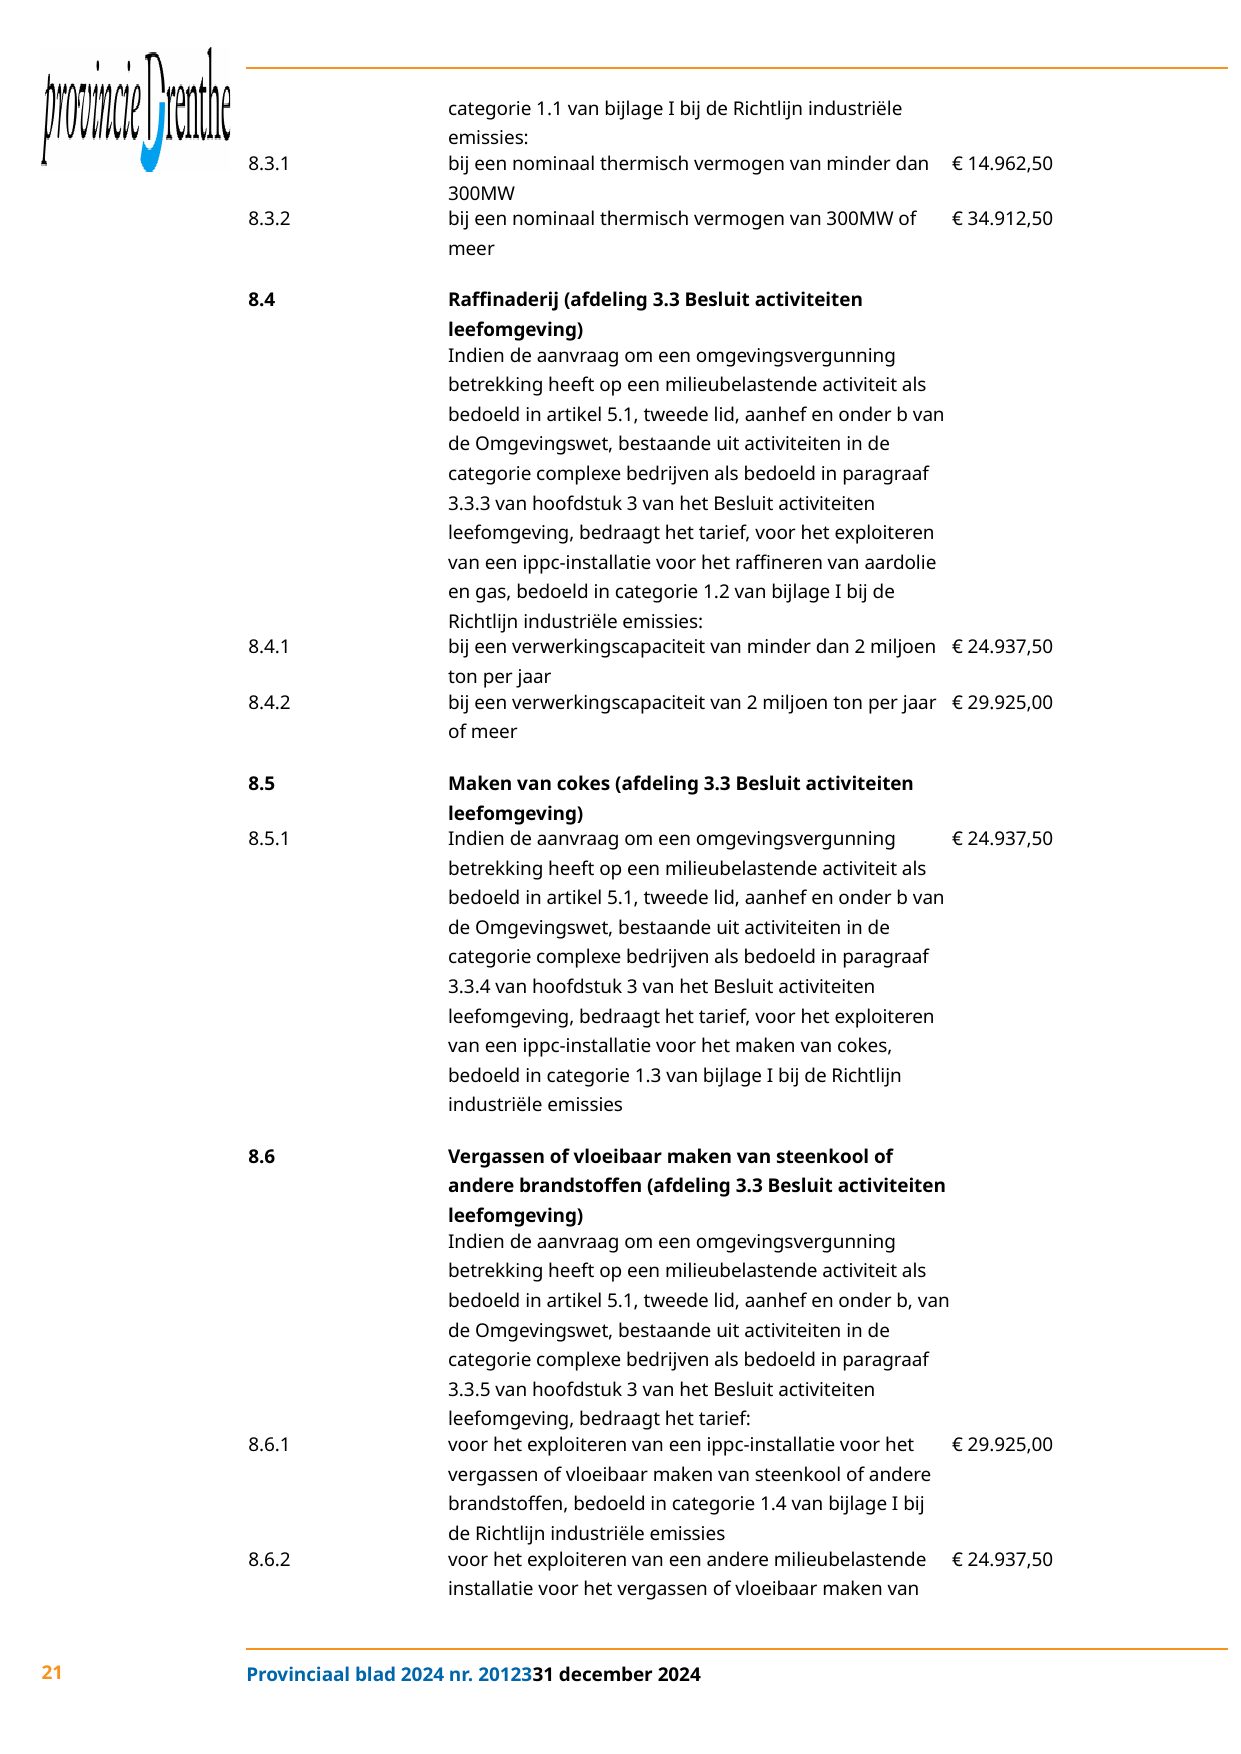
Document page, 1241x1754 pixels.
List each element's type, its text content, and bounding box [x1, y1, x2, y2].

table_cell [952, 1143, 1152, 1228]
table_cell [448, 261, 952, 286]
table_cell [248, 744, 448, 770]
table_cell 8.6 [248, 1143, 448, 1228]
table_cell [952, 95, 1152, 150]
table_cell voor het exploiteren van een andere milieubelastende installatie voor het vergassen of vloeibaar maken van [448, 1546, 952, 1601]
table_cell [248, 1228, 448, 1431]
table_cell [448, 1118, 952, 1143]
table_cell Indien de aanvraag om een omgevingsvergunning betrekking heeft op een milieubelastende activiteit als bedoeld in artikel 5.1, tweede lid, aanhef en onder b van de Omgevingswet, bestaande uit activiteiten in de categorie complexe bedrijven als bedoeld in paragraaf 3.3.4 van hoofdstuk 3 van het Besluit activiteiten leefomgeving, bedraagt het tarief, voor het exploiteren van een ippc-installatie voor het maken van cokes, bedoeld in categorie 1.3 van bijlage I bij de Richtlijn industriële emissies [448, 825, 952, 1117]
table_cell 8.4.2 [248, 689, 448, 744]
table_cell bij een nominaal thermisch vermogen van minder dan 300MW [448, 150, 952, 205]
table_cell 8.4 [248, 286, 448, 342]
table_cell [952, 1118, 1152, 1143]
table_cell [448, 744, 952, 770]
table_cell Maken van cokes (afdeling 3.3 Besluit activiteiten leefomgeving) [448, 770, 952, 825]
table_cell [952, 744, 1152, 770]
table_cell [952, 261, 1152, 286]
table_cell [248, 342, 448, 634]
table_cell € 24.937,50 [952, 634, 1152, 689]
table_cell bij een verwerkingscapaciteit van 2 miljoen ton per jaar of meer [448, 689, 952, 744]
table_cell € 29.925,00 [952, 1431, 1152, 1546]
table_cell Indien de aanvraag om een omgevingsvergunning betrekking heeft op een milieubelastende activiteit als bedoeld in artikel 5.1, tweede lid, aanhef en onder b van de Omgevingswet, bestaande uit activiteiten in de categorie complexe bedrijven als bedoeld in paragraaf 3.3.3 van hoofdstuk 3 van het Besluit activiteiten leefomgeving, bedraagt het tarief, voor het exploiteren van een ippc-installatie voor het raffineren van aardolie en gas, bedoeld in categorie 1.2 van bijlage I bij de Richtlijn industriële emissies: [448, 342, 952, 634]
table_cell Indien de aanvraag om een omgevingsvergunning betrekking heeft op een milieubelastende activiteit als bedoeld in artikel 5.1, tweede lid, aanhef en onder b, van de Omgevingswet, bestaande uit activiteiten in de categorie complexe bedrijven als bedoeld in paragraaf 3.3.5 van hoofdstuk 3 van het Besluit activiteiten leefomgeving, bedraagt het tarief: [448, 1228, 952, 1431]
table_cell [248, 95, 448, 150]
table_cell [952, 770, 1152, 825]
table_cell voor het exploiteren van een ippc-installatie voor het vergassen of vloeibaar maken van steenkool of andere brandstoffen, bedoeld in categorie 1.4 van bijlage I bij de Richtlijn industriële emissies [448, 1431, 952, 1546]
table_cell € 24.937,50 [952, 1546, 1152, 1601]
table_cell bij een verwerkingscapaciteit van minder dan 2 miljoen ton per jaar [448, 634, 952, 689]
table_cell € 34.912,50 [952, 205, 1152, 261]
table_cell 8.5.1 [248, 825, 448, 1117]
table_cell Vergassen of vloeibaar maken van steenkool of andere brandstoffen (afdeling 3.3 Besluit activiteiten leefomgeving) [448, 1143, 952, 1228]
table_cell [952, 286, 1152, 342]
table_cell 8.6.1 [248, 1431, 448, 1546]
table_cell [952, 1228, 1152, 1431]
table_cell € 14.962,50 [952, 150, 1152, 205]
table_cell bij een nominaal thermisch vermogen van 300MW of meer [448, 205, 952, 261]
table_cell [248, 261, 448, 286]
table_cell 8.5 [248, 770, 448, 825]
table_cell 8.4.1 [248, 634, 448, 689]
table_cell [952, 342, 1152, 634]
table_cell Raffinaderij (afdeling 3.3 Besluit activiteiten leefomgeving) [448, 286, 952, 342]
picture [41, 47, 231, 172]
table_cell categorie 1.1 van bijlage I bij de Richtlijn industriële emissies: [448, 95, 952, 150]
table_cell 8.6.2 [248, 1546, 448, 1601]
table_cell 8.3.1 [248, 150, 448, 205]
table_cell 8.3.2 [248, 205, 448, 261]
table_cell [248, 1118, 448, 1143]
table_cell € 29.925,00 [952, 689, 1152, 744]
table_cell € 24.937,50 [952, 825, 1152, 1117]
